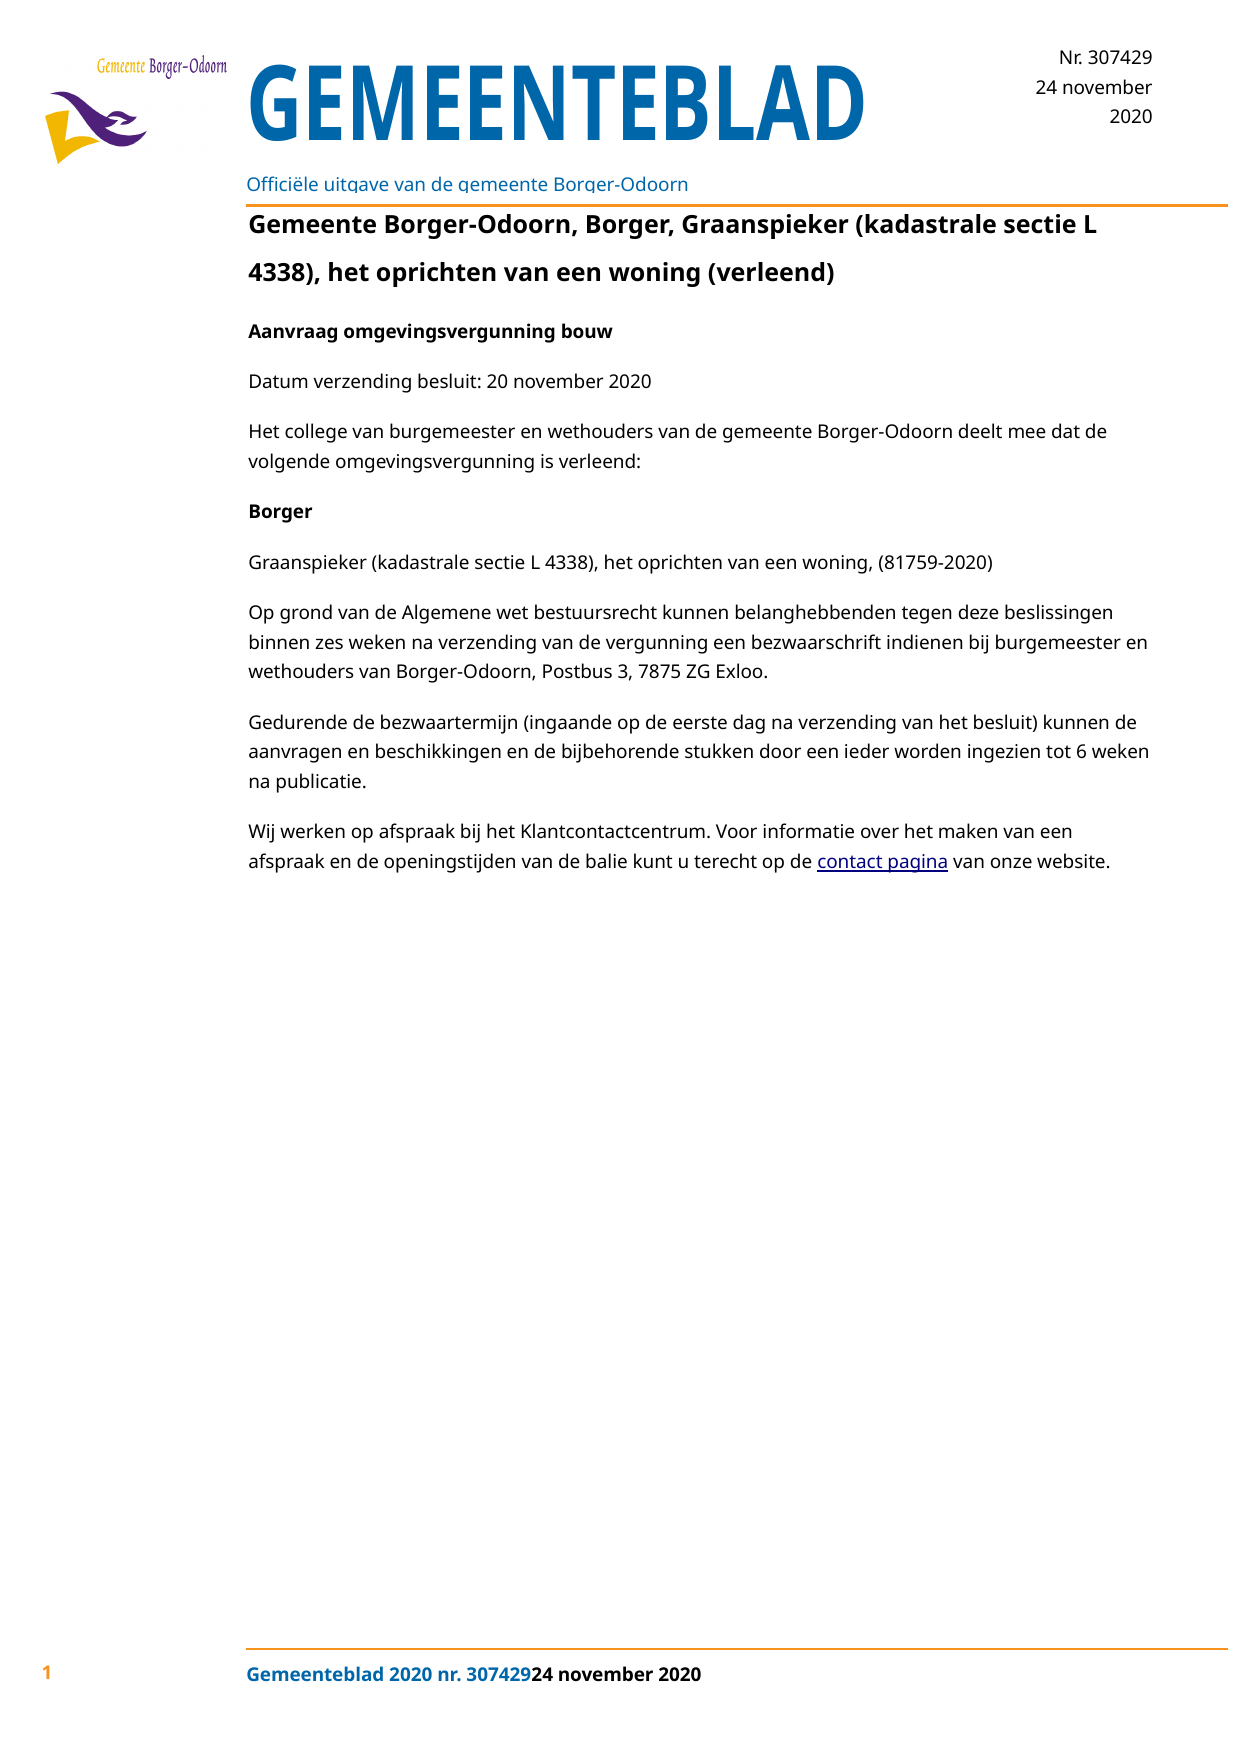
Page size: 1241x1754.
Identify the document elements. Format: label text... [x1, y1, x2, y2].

text Datum verzending besluit: 20 november 2020 [248, 368, 1152, 394]
text Borger [248, 499, 1152, 524]
text Op grond van de Algemene wet bestuursrecht kunnen belanghebbenden tegen deze beslissingen binnen zes weken na verzending van de vergunning een bezwaarschrift indienen bij burgemeester en wethouders van Borger-Odoorn, Postbus 3, 7875 ZG Exloo. [248, 599, 1152, 684]
text Graanspieker (kadastrale sectie L 4338), het oprichten van een woning, (81759-2020) [248, 549, 1152, 575]
text Aanvraag omgevingsvergunning bouw [248, 318, 1152, 344]
text Gedurende de bezwaartermijn (ingaande op de eerste dag na verzending van het besluit) kunnen de aanvragen en beschikkingen en de bijbehorende stukken door een ieder worden ingezien tot 6 weken na publicatie. [248, 709, 1152, 794]
text Wij werken op afspraak bij het Klantcontactcentrum. Voor informatie over het maken van een afspraak en de openingstijden van de balie kunt u terecht op de contact pagina van onze website. [248, 819, 1152, 874]
text Gemeente Borger-Odoorn, Borger, Graanspieker (kadastrale sectie L 4338), het oprichten van een woning (verleend) [248, 207, 1152, 288]
picture [41, 47, 231, 172]
text Het college van burgemeester en wethouders van de gemeente Borger-Odoorn deelt mee dat de volgende omgevingsvergunning is verleend: [248, 419, 1152, 474]
